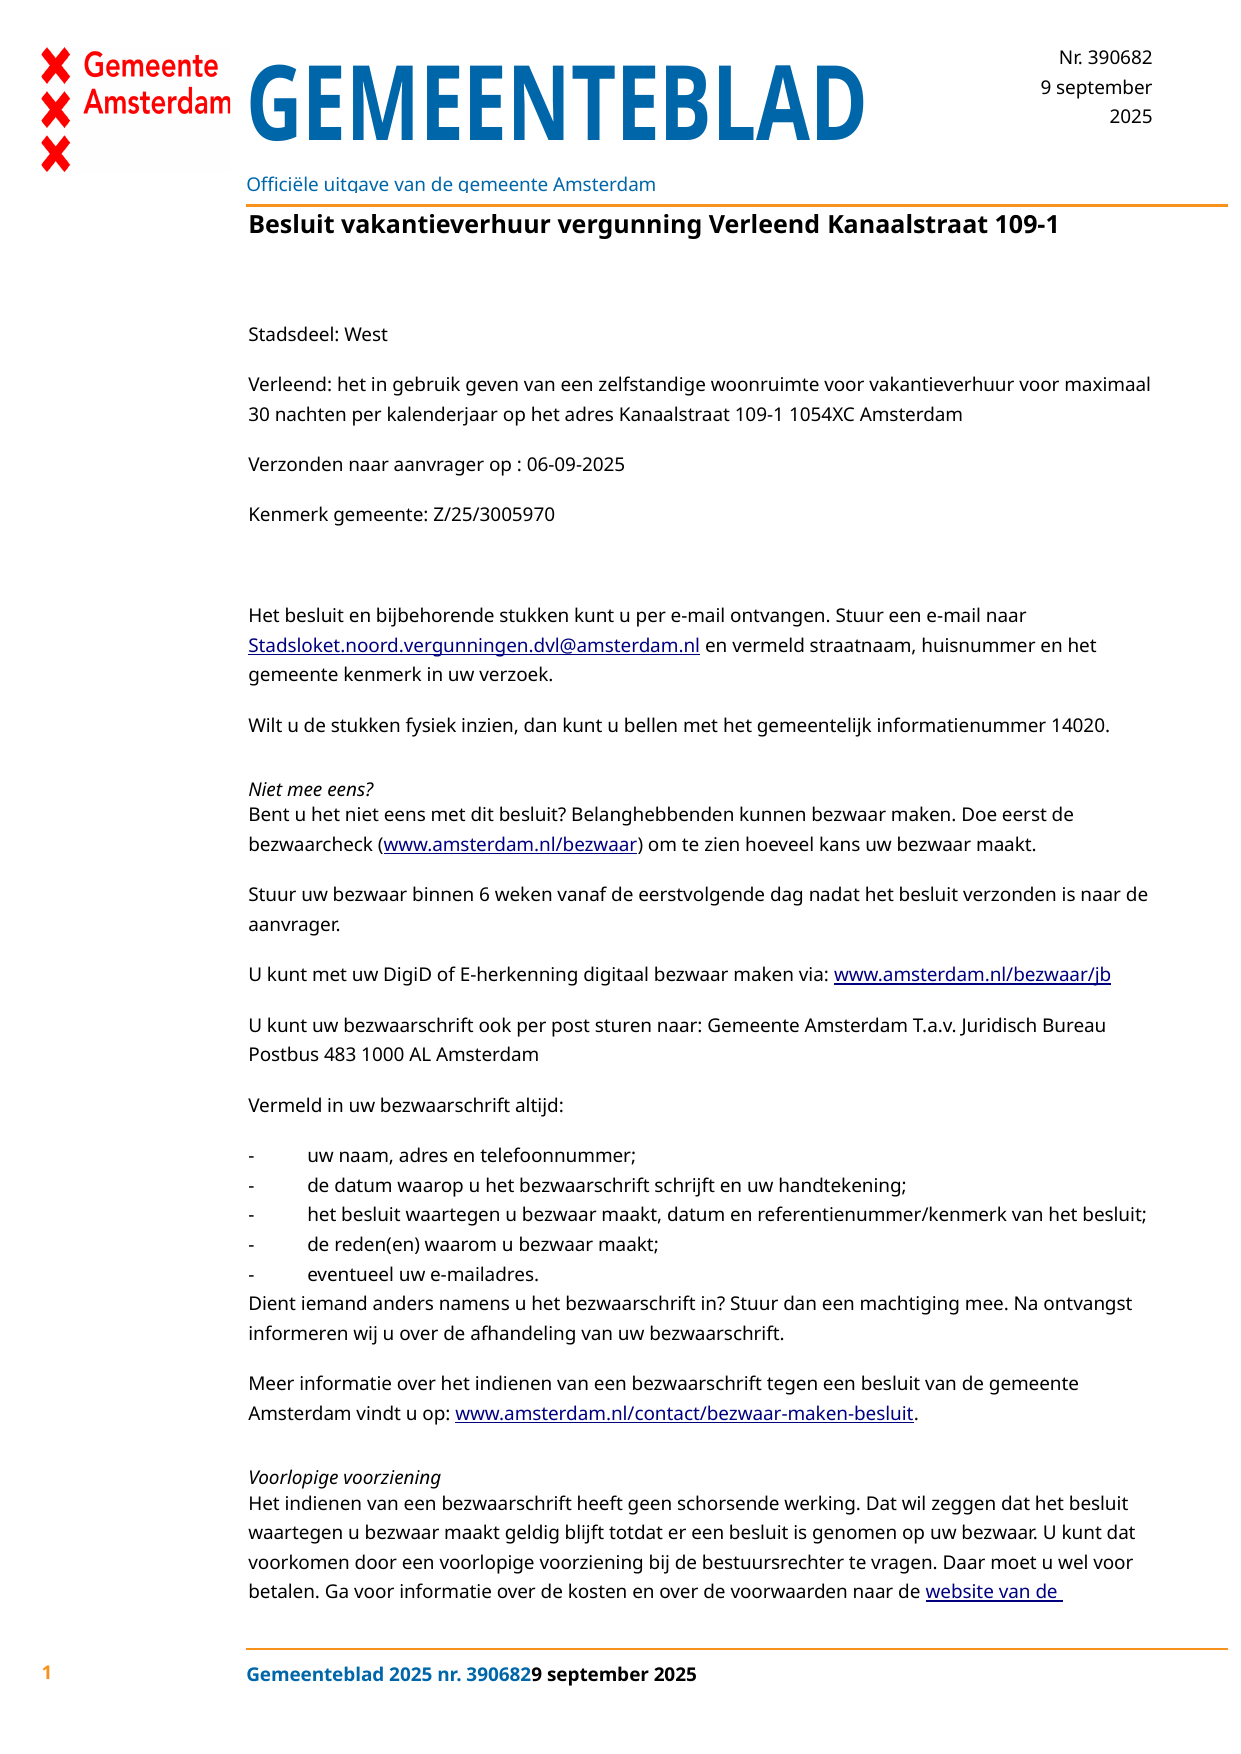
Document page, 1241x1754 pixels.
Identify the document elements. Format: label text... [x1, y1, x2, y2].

text Het indienen van een bezwaarschrift heeft geen schorsende werking. Dat wil zeggen dat het besluit waartegen u bezwaar maakt geldig blijft totdat er een besluit is genomen op uw bezwaar. U kunt dat voorkomen door een voorlopige voorziening bij de bestuursrechter te vragen. Daar moet u wel voor betalen. Ga voor informatie over de kosten en over de voorwaarden naar de website van de [248, 1490, 1152, 1604]
list eventueel uw e-mailadres. [248, 1261, 1152, 1287]
text Kenmerk gemeente: Z/25/3005970 [248, 502, 1152, 527]
text U kunt met uw DigiD of E-herkenning digitaal bezwaar maken via: www.amsterdam.nl/bezwaar/jb [248, 962, 1152, 987]
text Het besluit en bijbehorende stukken kunt u per e-mail ontvangen. Stuur een e-mail naar Stadsloket.noord.vergunningen.dvl@amsterdam.nl en vermeld straatnaam, huisnummer en het gemeente kenmerk in uw verzoek. [248, 602, 1152, 687]
list de datum waarop u het bezwaarschrift schrijft en uw handtekening; [248, 1172, 1152, 1198]
text U kunt uw bezwaarschrift ook per post sturen naar: Gemeente Amsterdam T.a.v. Juridisch Bureau Postbus 483 1000 AL Amsterdam [248, 1012, 1152, 1067]
text Besluit vakantieverhuur vergunning Verleend Kanaalstraat 109-1 [248, 207, 1152, 241]
text Dient iemand anders namens u het bezwaarschrift in? Stuur dan een machtiging mee. Na ontvangst informeren wij u over de afhandeling van uw bezwaarschrift. [248, 1290, 1152, 1346]
text Vermeld in uw bezwaarschrift altijd: [248, 1092, 1152, 1118]
text Bent u het niet eens met dit besluit? Belanghebbenden kunnen bezwaar maken. Doe eerst de bezwaarcheck (www.amsterdam.nl/bezwaar) om te zien hoeveel kans uw bezwaar maakt. [248, 802, 1152, 857]
picture [41, 47, 231, 172]
text Voorlopige voorziening [248, 1464, 1152, 1490]
list de reden(en) waarom u bezwaar maakt; [248, 1231, 1152, 1257]
text Stadsdeel: West [248, 321, 1152, 346]
text Wilt u de stukken fysiek inzien, dan kunt u bellen met het gemeentelijk informatienummer 14020. [248, 712, 1152, 738]
text Verzonden naar aanvrager op : 06-09-2025 [248, 451, 1152, 477]
text Meer informatie over het indienen van een bezwaarschrift tegen een besluit van de gemeente Amsterdam vindt u op: www.amsterdam.nl/contact/bezwaar-maken-besluit. [248, 1370, 1152, 1426]
text Stuur uw bezwaar binnen 6 weken vanaf de eerstvolgende dag nadat het besluit verzonden is naar de aanvrager. [248, 882, 1152, 937]
text Verleend: het in gebruik geven van een zelfstandige woonruimte voor vakantieverhuur voor maximaal 30 nachten per kalenderjaar op het adres Kanaalstraat 109-1 1054XC Amsterdam [248, 371, 1152, 426]
list uw naam, adres en telefoonnummer; [248, 1142, 1152, 1168]
list het besluit waartegen u bezwaar maakt, datum en referentienummer/kenmerk van het besluit; [248, 1202, 1152, 1227]
text Niet mee eens? [248, 776, 1152, 802]
